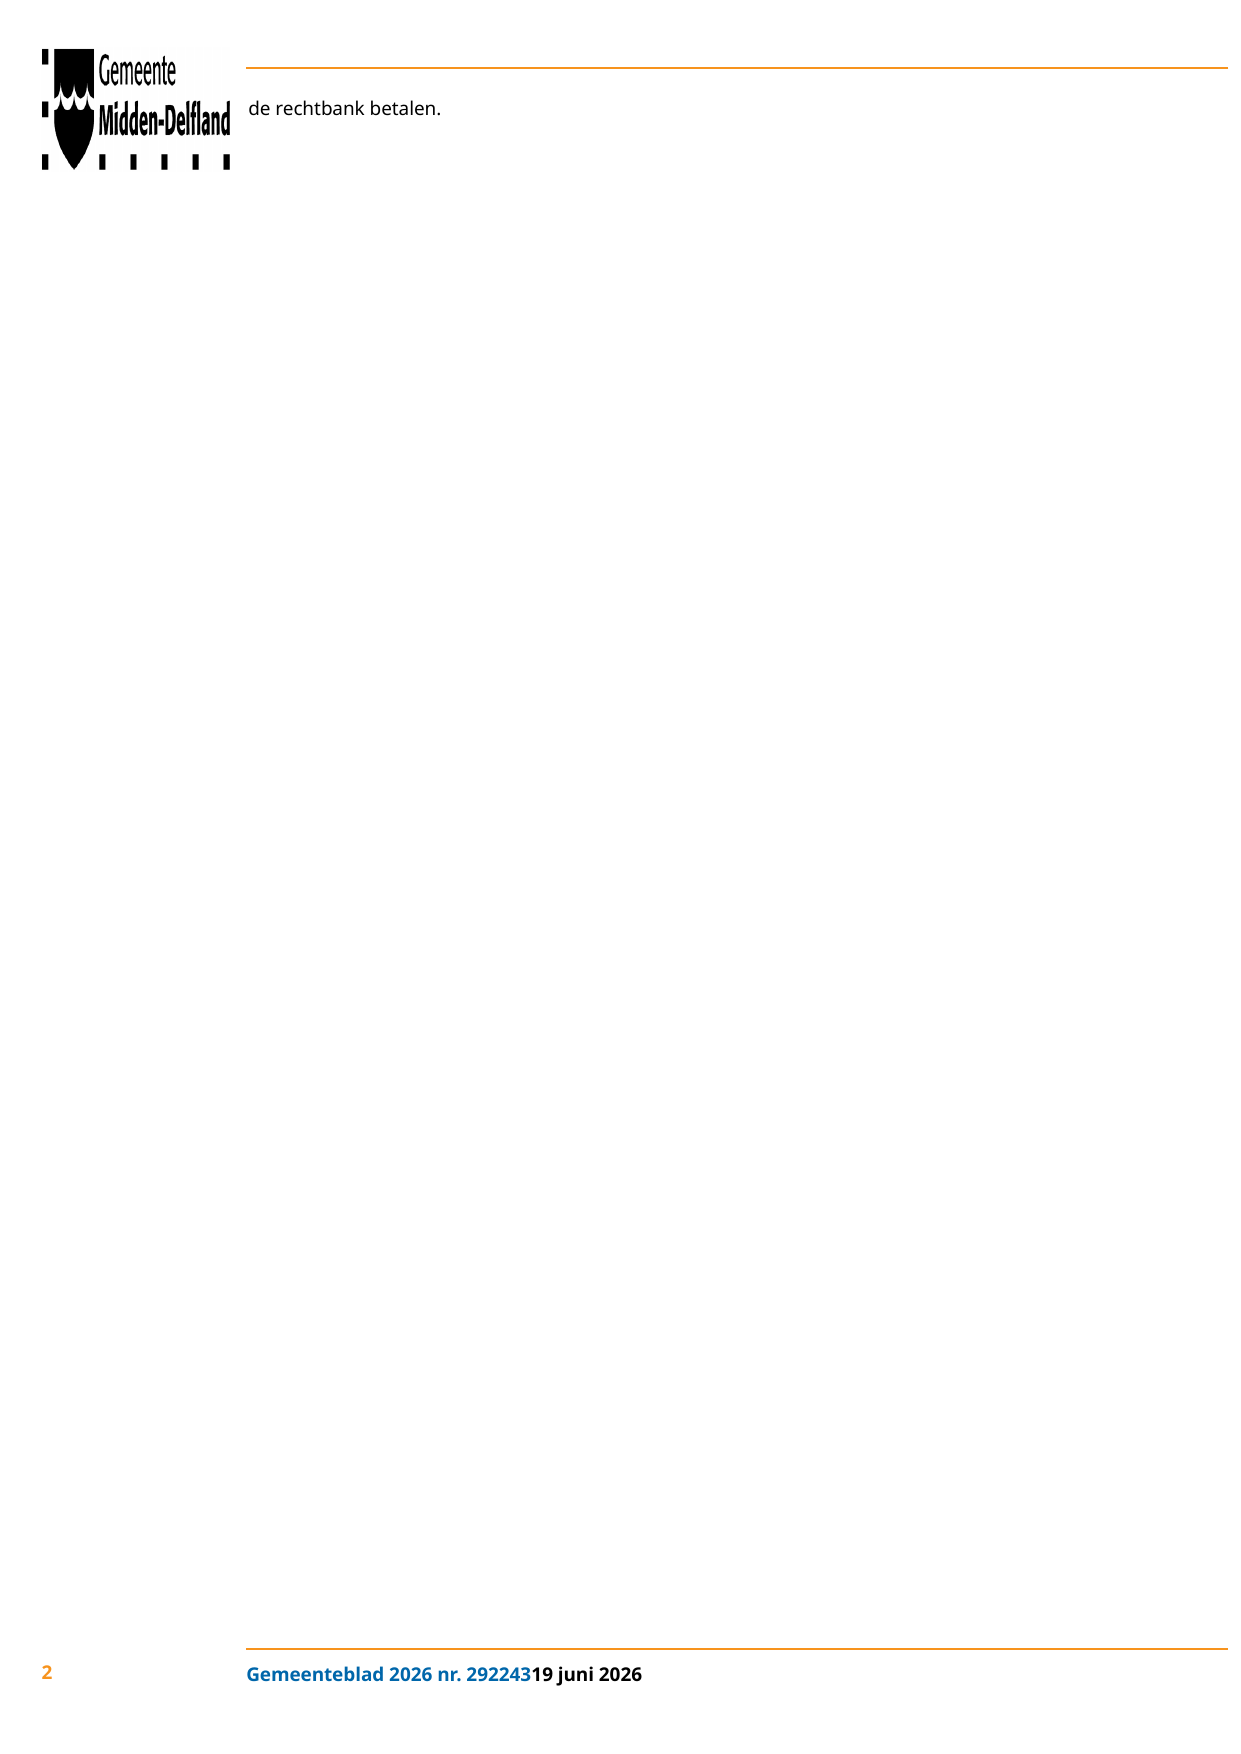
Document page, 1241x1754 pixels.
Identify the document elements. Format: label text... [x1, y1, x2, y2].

text de rechtbank betalen. [248, 95, 1152, 121]
picture [41, 47, 231, 172]
